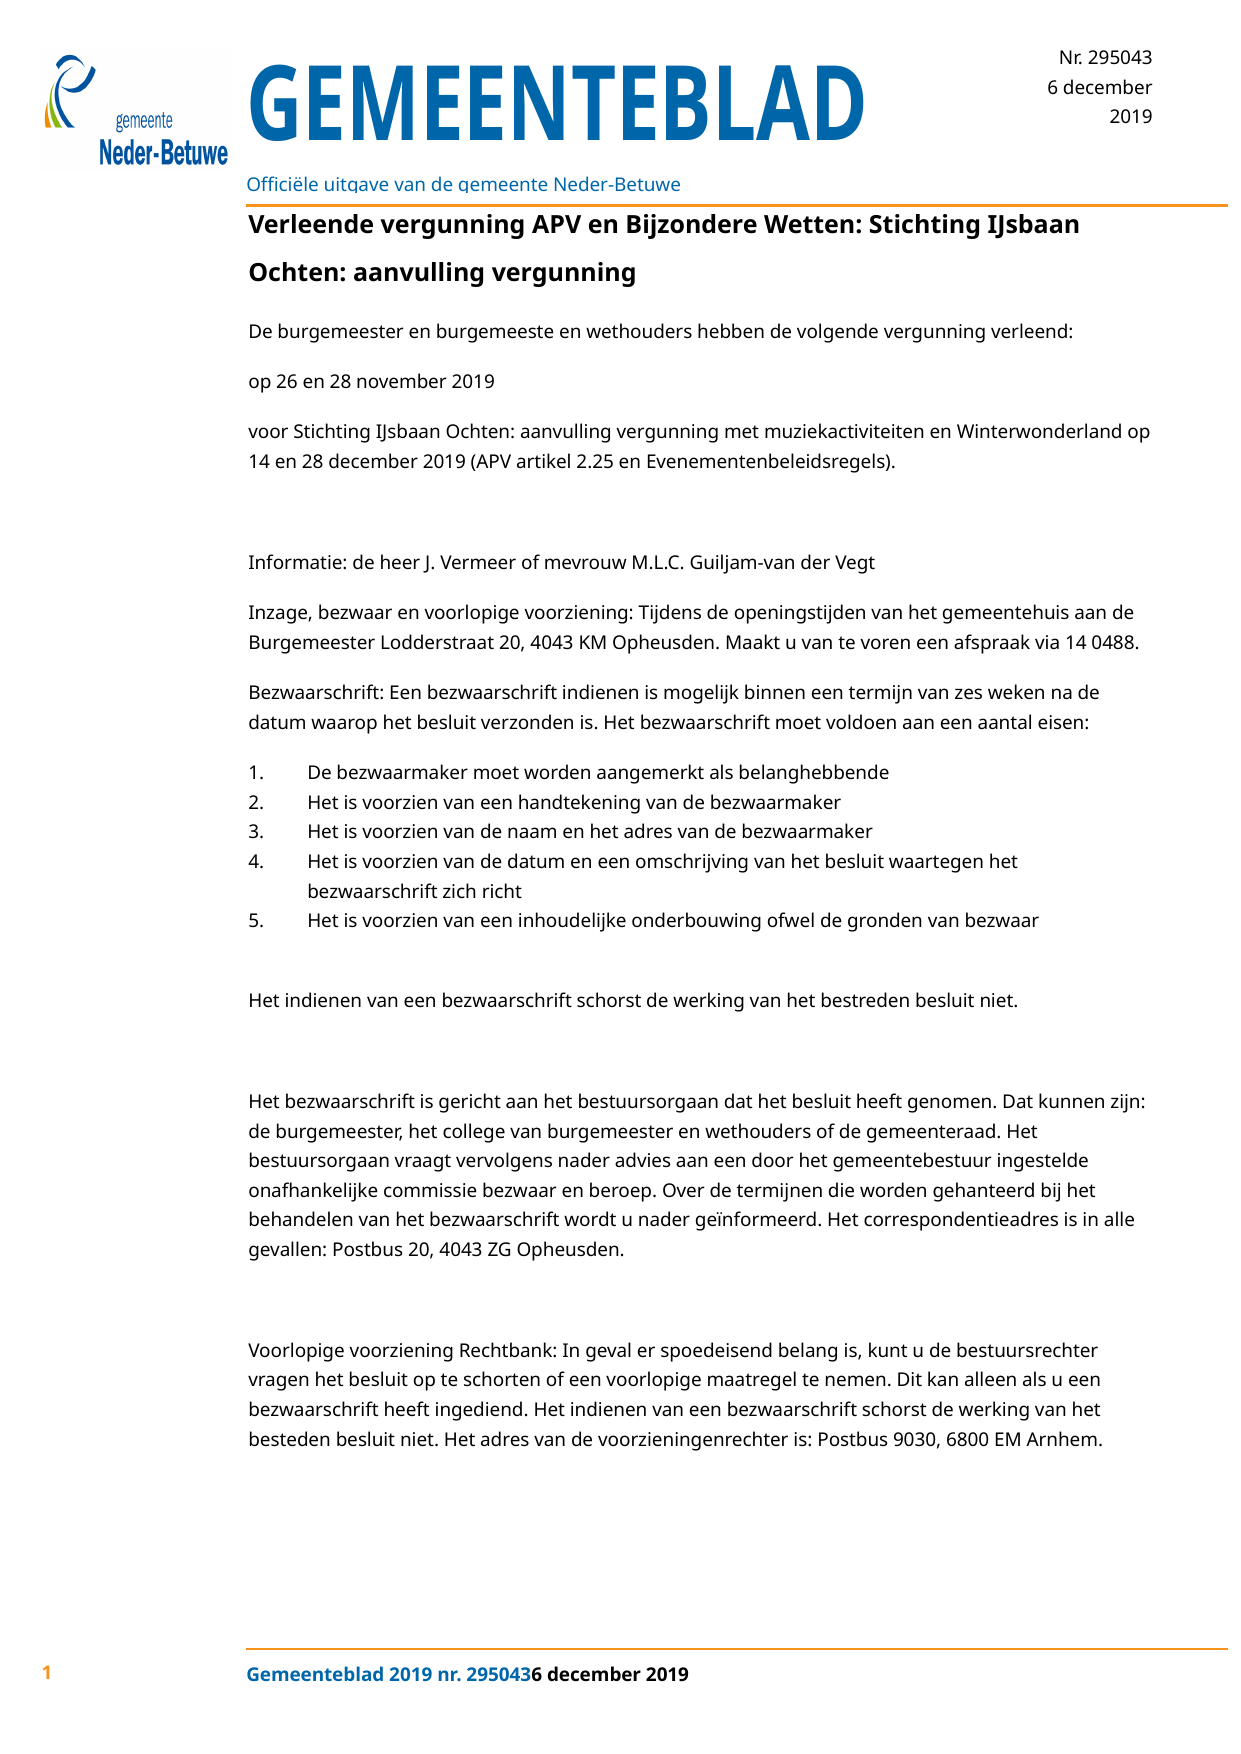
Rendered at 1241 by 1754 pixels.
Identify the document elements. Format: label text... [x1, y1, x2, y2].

text Inzage, bezwaar en voorlopige voorziening: Tijdens de openingstijden van het gemeentehuis aan de Burgemeester Lodderstraat 20, 4043 KM Opheusden. Maakt u van te voren een afspraak via 14 0488. [248, 599, 1152, 655]
list Het is voorzien van de datum en een omschrijving van het besluit waartegen het bezwaarschrift zich richt [248, 848, 1152, 904]
text Het indienen van een bezwaarschrift schorst de werking van het bestreden besluit niet. [248, 987, 1152, 1013]
list Het is voorzien van een inhoudelijke onderbouwing ofwel de gronden van bezwaar [248, 907, 1152, 933]
text Bezwaarschrift: Een bezwaarschrift indienen is mogelijk binnen een termijn van zes weken na de datum waarop het besluit verzonden is. Het bezwaarschrift moet voldoen aan een aantal eisen: [248, 679, 1152, 735]
list De bezwaarmaker moet worden aangemerkt als belanghebbende [248, 759, 1152, 785]
text Voorlopige voorziening Rechtbank: In geval er spoedeisend belang is, kunt u de bestuursrechter vragen het besluit op te schorten of een voorlopige maatregel te nemen. Dit kan alleen als u een bezwaarschrift heeft ingediend. Het indienen van een bezwaarschrift schorst de werking van het besteden besluit niet. Het adres van de voorzieningenrechter is: Postbus 9030, 6800 EM Arnhem. [248, 1337, 1152, 1452]
text Het bezwaarschrift is gericht aan het bestuursorgaan dat het besluit heeft genomen. Dat kunnen zijn: de burgemeester, het college van burgemeester en wethouders of de gemeenteraad. Het bestuursorgaan vraagt vervolgens nader advies aan een door het gemeentebestuur ingestelde onafhankelijke commissie bezwaar en beroep. Over de termijnen die worden gehanteerd bij het behandelen van het bezwaarschrift wordt u nader geïnformeerd. Het correspondentieadres is in alle gevallen: Postbus 20, 4043 ZG Opheusden. [248, 1088, 1152, 1262]
picture [41, 47, 231, 172]
text op 26 en 28 november 2019 [248, 368, 1152, 394]
text Informatie: de heer J. Vermeer of mevrouw M.L.C. Guiljam-van der Vegt [248, 549, 1152, 575]
text Verleende vergunning APV en Bijzondere Wetten: Stichting IJsbaan Ochten: aanvulling vergunning [248, 207, 1152, 288]
text De burgemeester en burgemeeste en wethouders hebben de volgende vergunning verleend: [248, 318, 1152, 344]
list Het is voorzien van de naam en het adres van de bezwaarmaker [248, 819, 1152, 844]
text voor Stichting IJsbaan Ochten: aanvulling vergunning met muziekactiviteiten en Winterwonderland op 14 en 28 december 2019 (APV artikel 2.25 en Evenementenbeleidsregels). [248, 419, 1152, 474]
list Het is voorzien van een handtekening van de bezwaarmaker [248, 789, 1152, 815]
